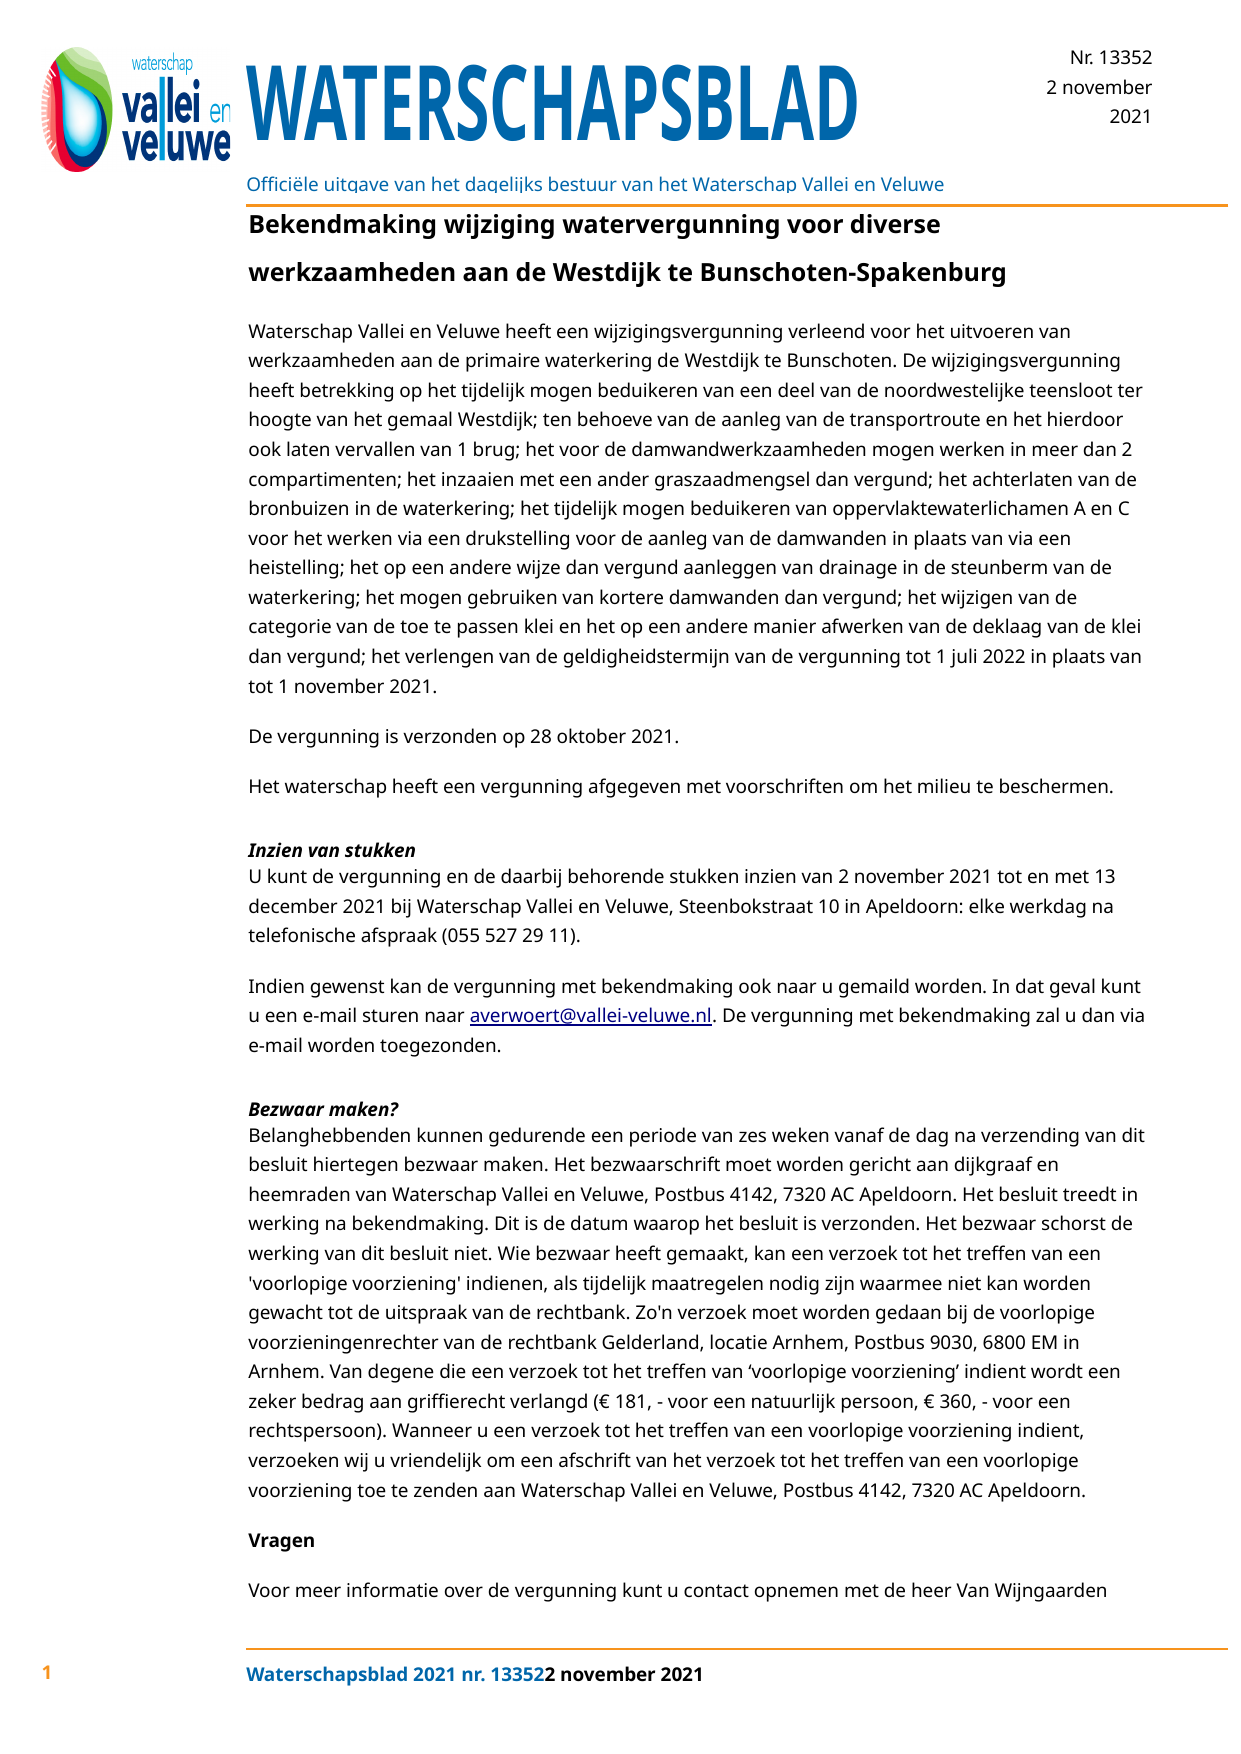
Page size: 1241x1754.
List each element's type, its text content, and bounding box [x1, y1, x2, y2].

text Waterschap Vallei en Veluwe heeft een wijzigingsvergunning verleend voor het uitvoeren van werkzaamheden aan de primaire waterkering de Westdijk te Bunschoten. De wijzigingsvergunning heeft betrekking op het tijdelijk mogen beduikeren van een deel van de noordwestelijke teensloot ter hoogte van het gemaal Westdijk; ten behoeve van de aanleg van de transportroute en het hierdoor ook laten vervallen van 1 brug; het voor de damwandwerkzaamheden mogen werken in meer dan 2 compartimenten; het inzaaien met een ander graszaadmengsel dan vergund; het achterlaten van de bronbuizen in de waterkering; het tijdelijk mogen beduikeren van oppervlaktewaterlichamen A en C voor het werken via een drukstelling voor de aanleg van de damwanden in plaats van via een heistelling; het op een andere wijze dan vergund aanleggen van drainage in de steunberm van de waterkering; het mogen gebruiken van kortere damwanden dan vergund; het wijzigen van de categorie van de toe te passen klei en het op een andere manier afwerken van de deklaag van de klei dan vergund; het verlengen van de geldigheidstermijn van de vergunning tot 1 juli 2022 in plaats van tot 1 november 2021. [248, 318, 1152, 699]
text Het waterschap heeft een vergunning afgegeven met voorschriften om het milieu te beschermen. [248, 774, 1152, 799]
text Bezwaar maken? [248, 1096, 1152, 1122]
text Inzien van stukken [248, 838, 1152, 863]
text Indien gewenst kan de vergunning met bekendmaking ook naar u gemaild worden. In dat geval kunt u een e-mail sturen naar averwoert@vallei-veluwe.nl. De vergunning met bekendmaking zal u dan via e-mail worden toegezonden. [248, 973, 1152, 1058]
text Bekendmaking wijziging watervergunning voor diverse werkzaamheden aan de Westdijk te Bunschoten-Spakenburg [248, 207, 1152, 288]
text Belanghebbenden kunnen gedurende een periode van zes weken vanaf de dag na verzending van dit besluit hiertegen bezwaar maken. Het bezwaarschrift moet worden gericht aan dijkgraaf en heemraden van Waterschap Vallei en Veluwe, Postbus 4142, 7320 AC Apeldoorn. Het besluit treedt in werking na bekendmaking. Dit is de datum waarop het besluit is verzonden. Het bezwaar schorst de werking van dit besluit niet. Wie bezwaar heeft gemaakt, kan een verzoek tot het treffen van een 'voorlopige voorziening' indienen, als tijdelijk maatregelen nodig zijn waarmee niet kan worden gewacht tot de uitspraak van de rechtbank. Zo'n verzoek moet worden gedaan bij de voorlopige voorzieningenrechter van de rechtbank Gelderland, locatie Arnhem, Postbus 9030, 6800 EM in Arnhem. Van degene die een verzoek tot het treffen van ‘voorlopige voorziening’ indient wordt een zeker bedrag aan griffierecht verlangd (€ 181, - voor een natuurlijk persoon, € 360, - voor een rechtspersoon). Wanneer u een verzoek tot het treffen van een voorlopige voorziening indient, verzoeken wij u vriendelijk om een afschrift van het verzoek tot het treffen van een voorlopige voorziening toe te zenden aan Waterschap Vallei en Veluwe, Postbus 4142, 7320 AC Apeldoorn. [248, 1122, 1152, 1503]
text U kunt de vergunning en de daarbij behorende stukken inzien van 2 november 2021 tot en met 13 december 2021 bij Waterschap Vallei en Veluwe, Steenbokstraat 10 in Apeldoorn: elke werkdag na telefonische afspraak (055 527 29 11). [248, 863, 1152, 948]
picture [41, 47, 231, 172]
text Voor meer informatie over de vergunning kunt u contact opnemen met de heer Van Wijngaarden [248, 1578, 1152, 1603]
text De vergunning is verzonden op 28 oktober 2021. [248, 723, 1152, 749]
text Vragen [248, 1527, 1152, 1553]
